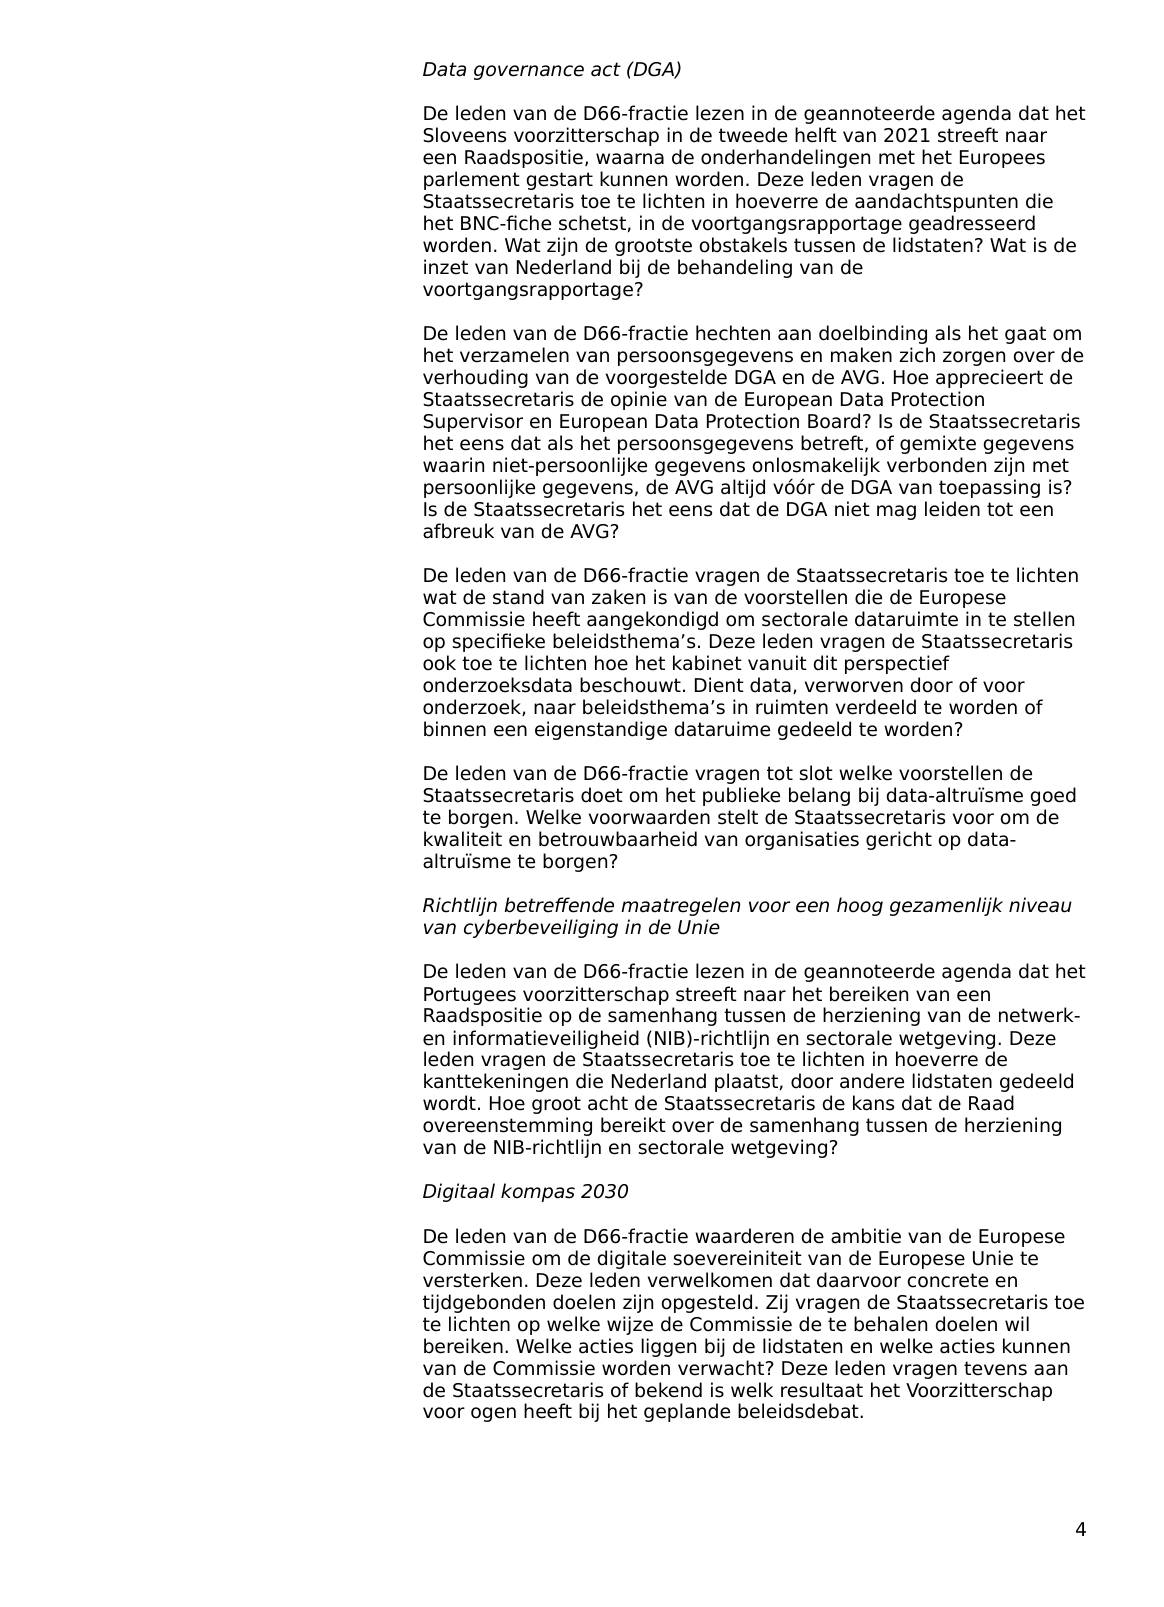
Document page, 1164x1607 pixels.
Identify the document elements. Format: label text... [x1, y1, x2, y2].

subtitle Digitaal kompas 2030 [422, 1181, 1087, 1203]
subtitle Richtlijn betreffende maatregelen voor een hoog gezamenlijk niveau van cyberbeveiliging in de Unie [422, 895, 1087, 939]
text De leden van de D66-fractie vragen de Staatssecretaris toe te lichten wat de stand van zaken is van de voorstellen die de Europese Commissie heeft aangekondigd om sectorale dataruimte in te stellen op specifieke beleidsthema’s. Deze leden vragen de Staatssecretaris ook toe te lichten hoe het kabinet vanuit dit perspectief onderzoeksdata beschouwt. Dient data, verworven door of voor onderzoek, naar beleidsthema’s in ruimten verdeeld te worden of binnen een eigenstandige dataruime gedeeld te worden? [422, 565, 1087, 741]
text De leden van de D66-fractie lezen in de geannoteerde agenda dat het Sloveens voorzitterschap in de tweede helft van 2021 streeft naar een Raadspositie, waarna de onderhandelingen met het Europees parlement gestart kunnen worden. Deze leden vragen de Staatssecretaris toe te lichten in hoeverre de aandachtspunten die het BNC-fiche schetst, in de voortgangsrapportage geadresseerd worden. Wat zijn de grootste obstakels tussen de lidstaten? Wat is de inzet van Nederland bij de behandeling van de voortgangsrapportage? [422, 103, 1087, 301]
text De leden van de D66-fractie lezen in de geannoteerde agenda dat het Portugees voorzitterschap streeft naar het bereiken van een Raadspositie op de samenhang tussen de herziening van de netwerk- en informatieveiligheid (NIB)-richtlijn en sectorale wetgeving. Deze leden vragen de Staatssecretaris toe te lichten in hoeverre de kanttekeningen die Nederland plaatst, door andere lidstaten gedeeld wordt. Hoe groot acht de Staatssecretaris de kans dat de Raad overeenstemming bereikt over de samenhang tussen de herziening van de NIB-richtlijn en sectorale wetgeving? [422, 961, 1087, 1159]
text De leden van de D66-fractie vragen tot slot welke voorstellen de Staatssecretaris doet om het publieke belang bij data-altruïsme goed te borgen. Welke voorwaarden stelt de Staatssecretaris voor om de kwaliteit en betrouwbaarheid van organisaties gericht op data-altruïsme te borgen? [422, 763, 1087, 873]
text De leden van de D66-fractie waarderen de ambitie van de Europese Commissie om de digitale soevereiniteit van de Europese Unie te versterken. Deze leden verwelkomen dat daarvoor concrete en tijdgebonden doelen zijn opgesteld. Zij vragen de Staatssecretaris toe te lichten op welke wijze de Commissie de te behalen doelen wil bereiken. Welke acties liggen bij de lidstaten en welke acties kunnen van de Commissie worden verwacht? Deze leden vragen tevens aan de Staatssecretaris of bekend is welk resultaat het Voorzitterschap voor ogen heeft bij het geplande beleidsdebat. [422, 1226, 1087, 1423]
text De leden van de D66-fractie hechten aan doelbinding als het gaat om het verzamelen van persoonsgegevens en maken zich zorgen over de verhouding van de voorgestelde DGA en de AVG. Hoe apprecieert de Staatssecretaris de opinie van de European Data Protection Supervisor en European Data Protection Board? Is de Staatssecretaris het eens dat als het persoonsgegevens betreft, of gemixte gegevens waarin niet-persoonlijke gegevens onlosmakelijk verbonden zijn met persoonlijke gegevens, de AVG altijd vóór de DGA van toepassing is? Is de Staatssecretaris het eens dat de DGA niet mag leiden tot een afbreuk van de AVG? [422, 323, 1087, 543]
subtitle Data governance act (DGA) [422, 59, 1087, 81]
